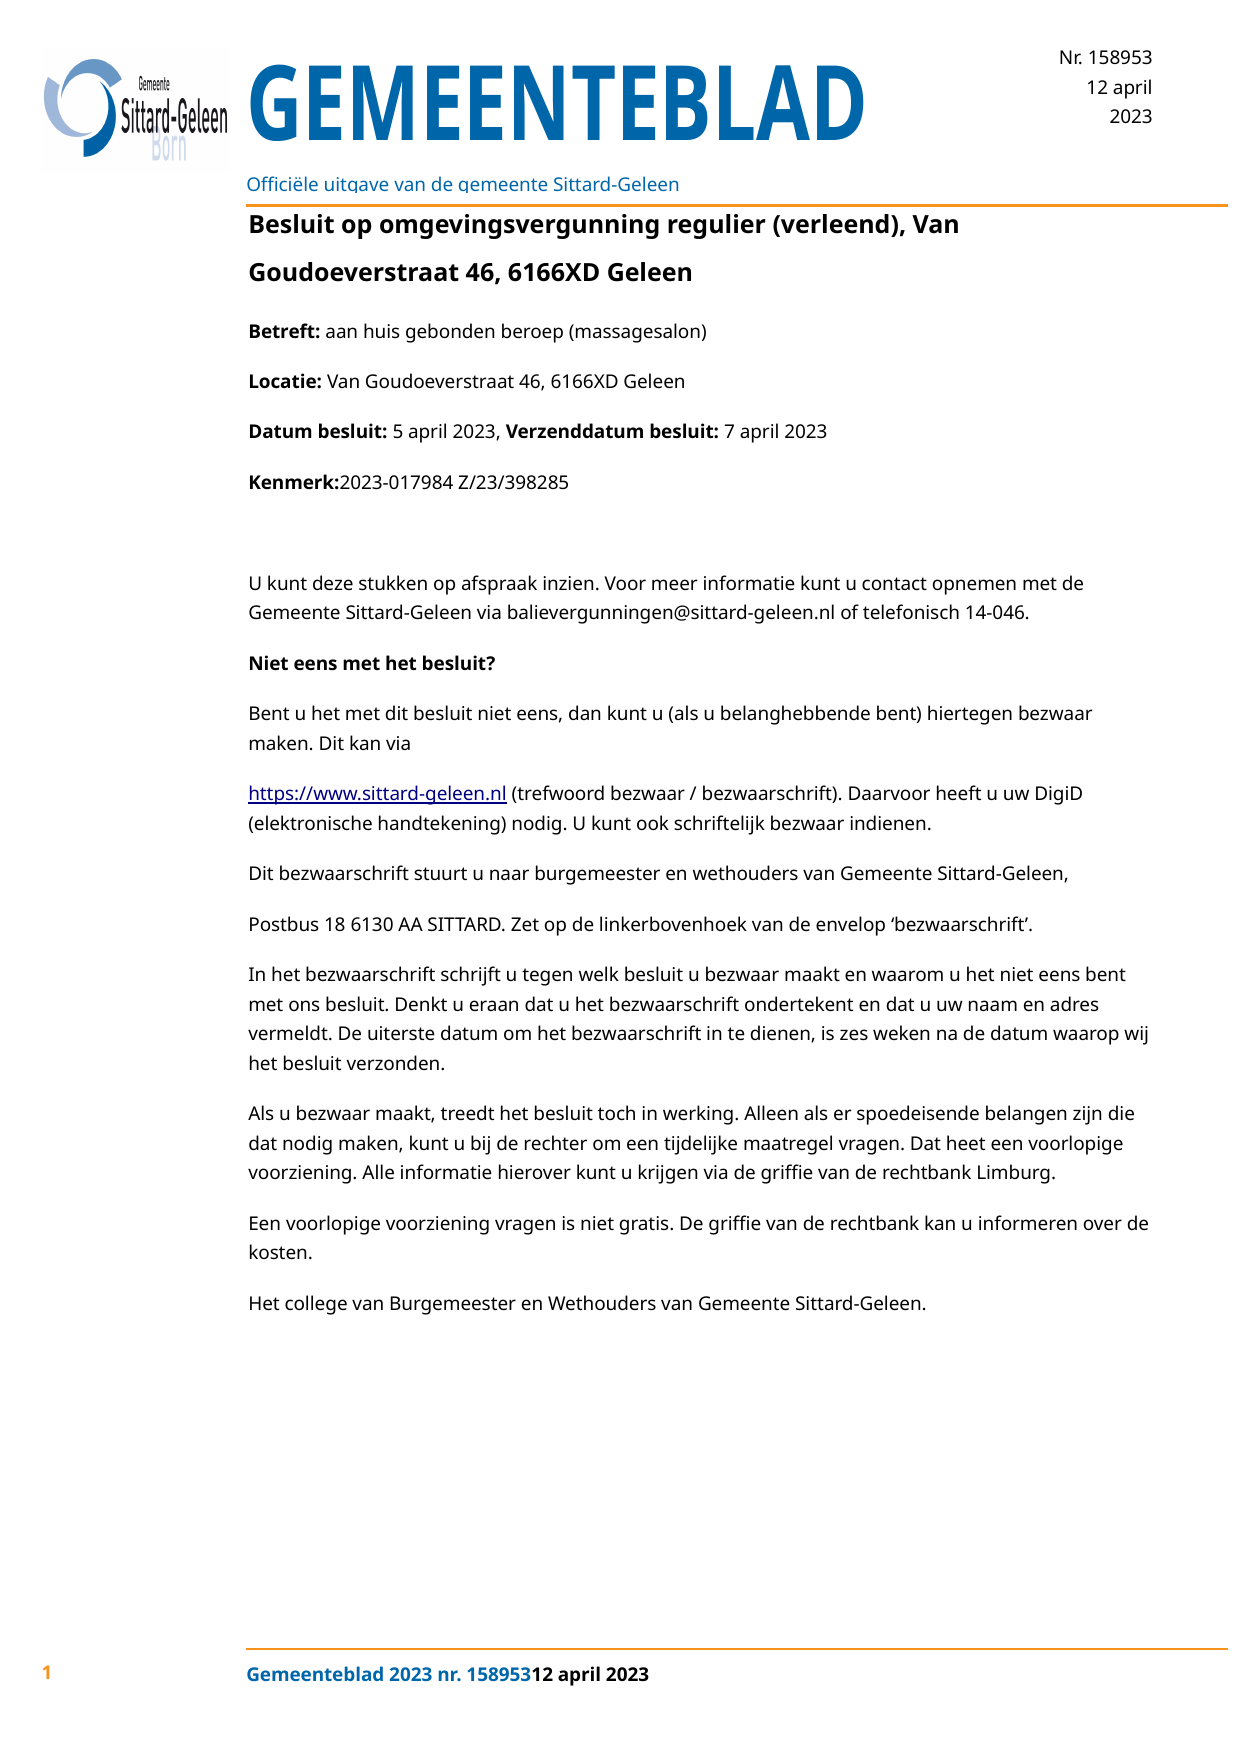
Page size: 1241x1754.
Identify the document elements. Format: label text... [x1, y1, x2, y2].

text Dit bezwaarschrift stuurt u naar burgemeester en wethouders van Gemeente Sittard-Geleen, [248, 860, 1152, 886]
text In het bezwaarschrift schrijft u tegen welk besluit u bezwaar maakt en waarom u het niet eens bent met ons besluit. Denkt u eraan dat u het bezwaarschrift ondertekent en dat u uw naam en adres vermeldt. De uiterste datum om het bezwaarschrift in te dienen, is zes weken na de datum waarop wij het besluit verzonden. [248, 961, 1152, 1076]
text Als u bezwaar maakt, treedt het besluit toch in werking. Alleen als er spoedeisende belangen zijn die dat nodig maken, kunt u bij de rechter om een tijdelijke maatregel vragen. Dat heet een voorlopige voorziening. Alle informatie hierover kunt u krijgen via de griffie van de rechtbank Limburg. [248, 1100, 1152, 1185]
text Een voorlopige voorziening vragen is niet gratis. De griffie van de rechtbank kan u informeren over de kosten. [248, 1210, 1152, 1265]
text Kenmerk:2023-017984 Z/23/398285 [248, 469, 1152, 495]
picture [41, 47, 231, 172]
text Bent u het met dit besluit niet eens, dan kunt u (als u belanghebbende bent) hiertegen bezwaar maken. Dit kan via [248, 700, 1152, 756]
text Locatie: Van Goudoeverstraat 46, 6166XD Geleen [248, 368, 1152, 394]
text Besluit op omgevingsvergunning regulier (verleend), Van Goudoeverstraat 46, 6166XD Geleen [248, 207, 1152, 288]
text Betreft: aan huis gebonden beroep (massagesalon) [248, 318, 1152, 344]
text Datum besluit: 5 april 2023, Verzenddatum besluit: 7 april 2023 [248, 419, 1152, 444]
text Postbus 18 6130 AA SITTARD. Zet op de linkerbovenhoek van de envelop ‘bezwaarschrift’. [248, 911, 1152, 937]
text Het college van Burgemeester en Wethouders van Gemeente Sittard-Geleen. [248, 1290, 1152, 1316]
text https://www.sittard-geleen.nl (trefwoord bezwaar / bezwaarschrift). Daarvoor heeft u uw DigiD (elektronische handtekening) nodig. U kunt ook schriftelijk bezwaar indienen. [248, 780, 1152, 836]
text U kunt deze stukken op afspraak inzien. Voor meer informatie kunt u contact opnemen met de Gemeente Sittard-Geleen via balievergunningen@sittard-geleen.nl of telefonisch 14-046. [248, 570, 1152, 625]
text Niet eens met het besluit? [248, 650, 1152, 676]
